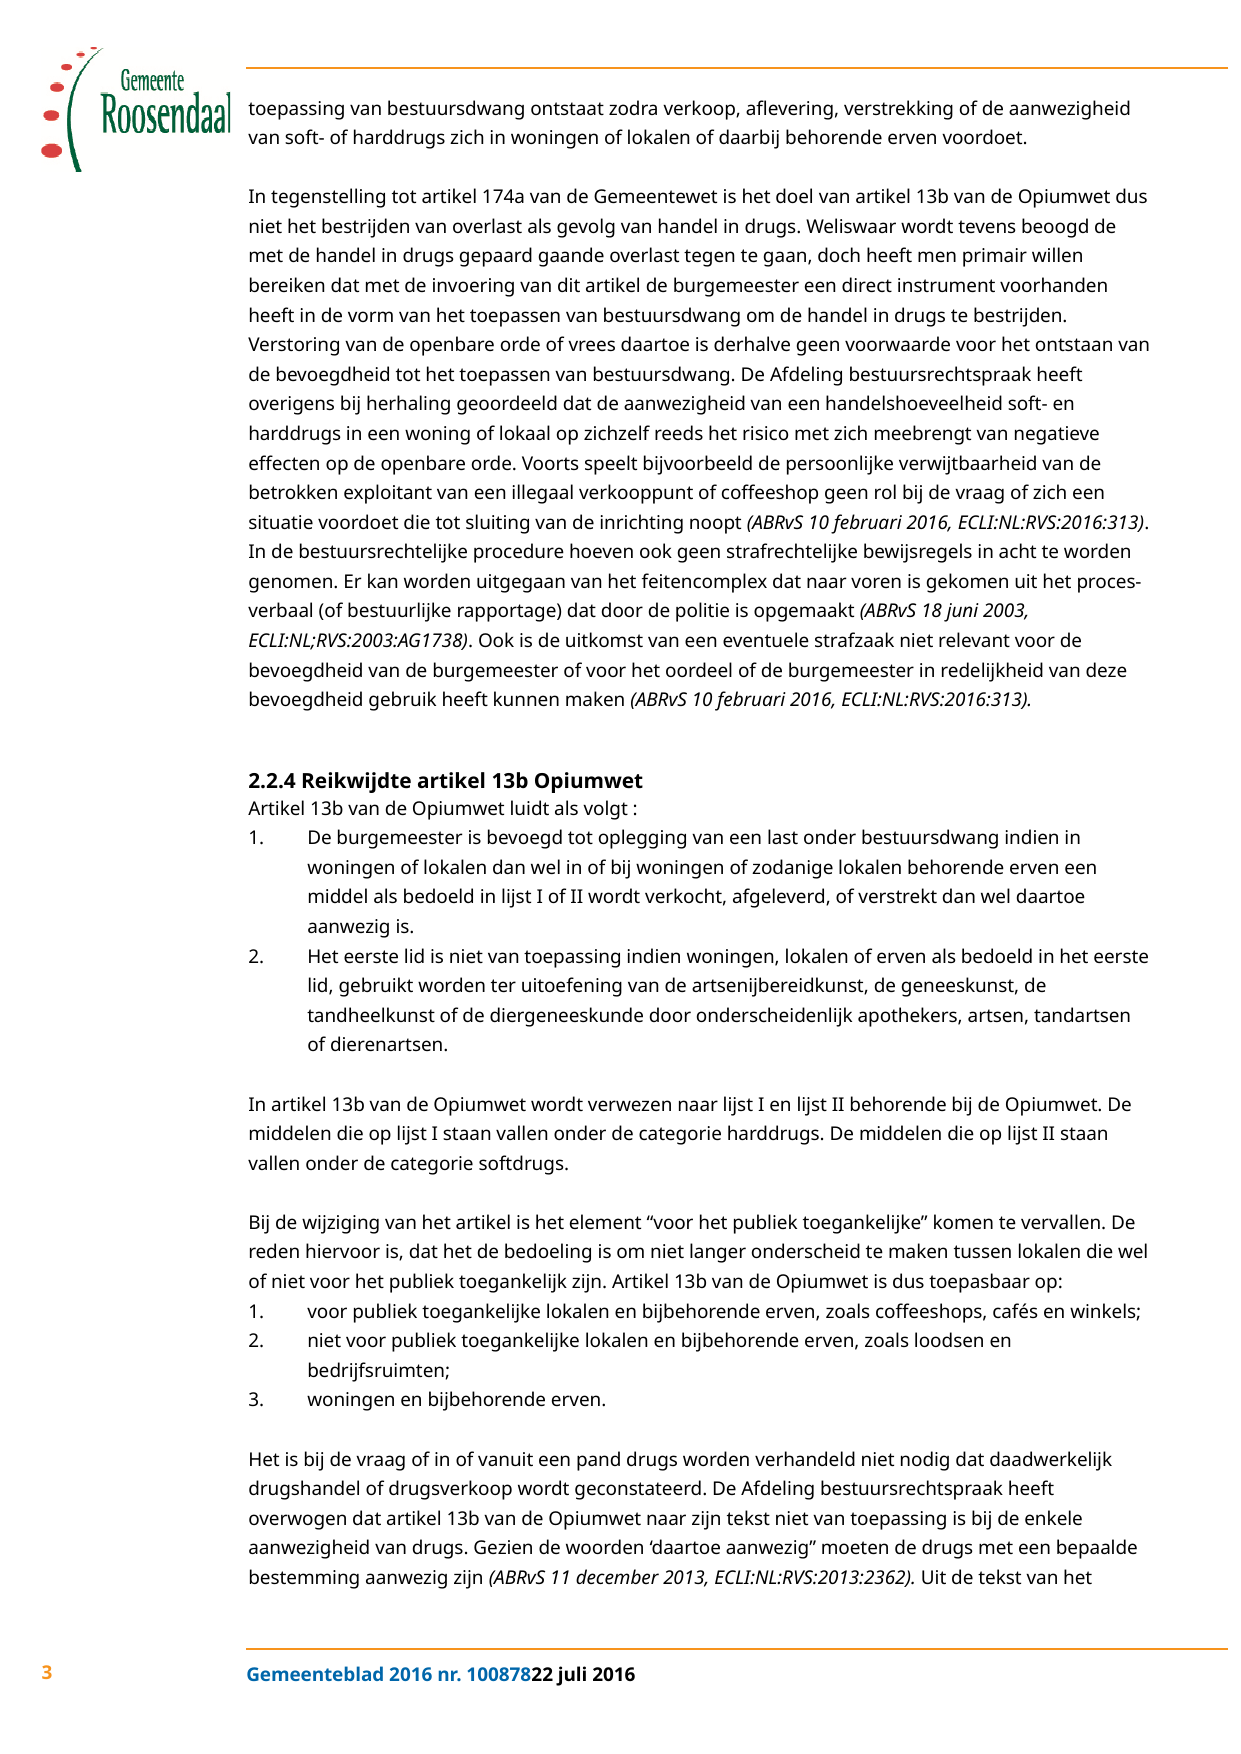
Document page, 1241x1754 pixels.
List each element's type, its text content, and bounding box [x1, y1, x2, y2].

list Het eerste lid is niet van toepassing indien woningen, lokalen of erven als bedoeld in het eerste lid, gebruikt worden ter uitoefening van de artsenijbereidkunst, de geneeskunst, de tandheelkunst of de diergeneeskunde door onderscheidenlijk apothekers, artsen, tandartsen of dierenartsen. [248, 943, 1152, 1057]
text In tegenstelling tot artikel 174a van de Gemeentewet is het doel van artikel 13b van de Opiumwet dus niet het bestrijden van overlast als gevolg van handel in drugs. Weliswaar wordt tevens beoogd de met de handel in drugs gepaard gaande overlast tegen te gaan, doch heeft men primair willen bereiken dat met de invoering van dit artikel de burgemeester een direct instrument voorhanden heeft in de vorm van het toepassen van bestuursdwang om de handel in drugs te bestrijden. Verstoring van de openbare orde of vrees daartoe is derhalve geen voorwaarde voor het ontstaan van de bevoegdheid tot het toepassen van bestuursdwang. De Afdeling bestuursrechtspraak heeft overigens bij herhaling geoordeeld dat de aanwezigheid van een handelshoeveelheid soft- en harddrugs in een woning of lokaal op zichzelf reeds het risico met zich meebrengt van negatieve effecten op de openbare orde. Voorts speelt bijvoorbeeld de persoonlijke verwijtbaarheid van de betrokken exploitant van een illegaal verkooppunt of coffeeshop geen rol bij de vraag of zich een situatie voordoet die tot sluiting van de inrichting noopt (ABRvS 10 februari 2016, ECLI:NL:RVS:2016:313). In de bestuursrechtelijke procedure hoeven ook geen strafrechtelijke bewijsregels in acht te worden genomen. Er kan worden uitgegaan van het feitencomplex dat naar voren is gekomen uit het proces-verbaal (of bestuurlijke rapportage) dat door de politie is opgemaakt (ABRvS 18 juni 2003, ECLI:NL;RVS:2003:AG1738). Ook is de uitkomst van een eventuele strafzaak niet relevant voor de bevoegdheid van de burgemeester of voor het oordeel of de burgemeester in redelijkheid van deze bevoegdheid gebruik heeft kunnen maken (ABRvS 10 februari 2016, ECLI:NL:RVS:2016:313). [248, 183, 1152, 712]
text 2.2.4 Reikwijdte artikel 13b Opiumwet [248, 766, 1152, 795]
text toepassing van bestuursdwang ontstaat zodra verkoop, aflevering, verstrekking of de aanwezigheid van soft- of harddrugs zich in woningen of lokalen of daarbij behorende erven voordoet. [248, 95, 1152, 150]
list niet voor publiek toegankelijke lokalen en bijbehorende erven, zoals loodsen en bedrijfsruimten; [248, 1327, 1152, 1383]
text Het is bij de vraag of in of vanuit een pand drugs worden verhandeld niet nodig dat daadwerkelijk drugshandel of drugsverkoop wordt geconstateerd. De Afdeling bestuursrechtspraak heeft overwogen dat artikel 13b van de Opiumwet naar zijn tekst niet van toepassing is bij de enkele aanwezigheid van drugs. Gezien de woorden ‘daartoe aanwezig” moeten de drugs met een bepaalde bestemming aanwezig zijn (ABRvS 11 december 2013, ECLI:NL:RVS:2013:2362). Uit de tekst van het [248, 1446, 1152, 1590]
list woningen en bijbehorende erven. [248, 1387, 1152, 1412]
text Bij de wijziging van het artikel is het element “voor het publiek toegankelijke” komen te vervallen. De reden hiervoor is, dat het de bedoeling is om niet langer onderscheid te maken tussen lokalen die wel of niet voor het publiek toegankelijk zijn. Artikel 13b van de Opiumwet is dus toepasbaar op: [248, 1209, 1152, 1294]
text Artikel 13b van de Opiumwet luidt als volgt : [248, 795, 1152, 821]
picture [41, 47, 231, 172]
list voor publiek toegankelijke lokalen en bijbehorende erven, zoals coffeeshops, cafés en winkels; [248, 1298, 1152, 1323]
text In artikel 13b van de Opiumwet wordt verwezen naar lijst I en lijst II behorende bij de Opiumwet. De middelen die op lijst I staan vallen onder de categorie harddrugs. De middelen die op lijst II staan vallen onder de categorie softdrugs. [248, 1091, 1152, 1176]
list De burgemeester is bevoegd tot oplegging van een last onder bestuursdwang indien in woningen of lokalen dan wel in of bij woningen of zodanige lokalen behorende erven een middel als bedoeld in lijst I of II wordt verkocht, afgeleverd, of verstrekt dan wel daartoe aanwezig is. [248, 824, 1152, 939]
